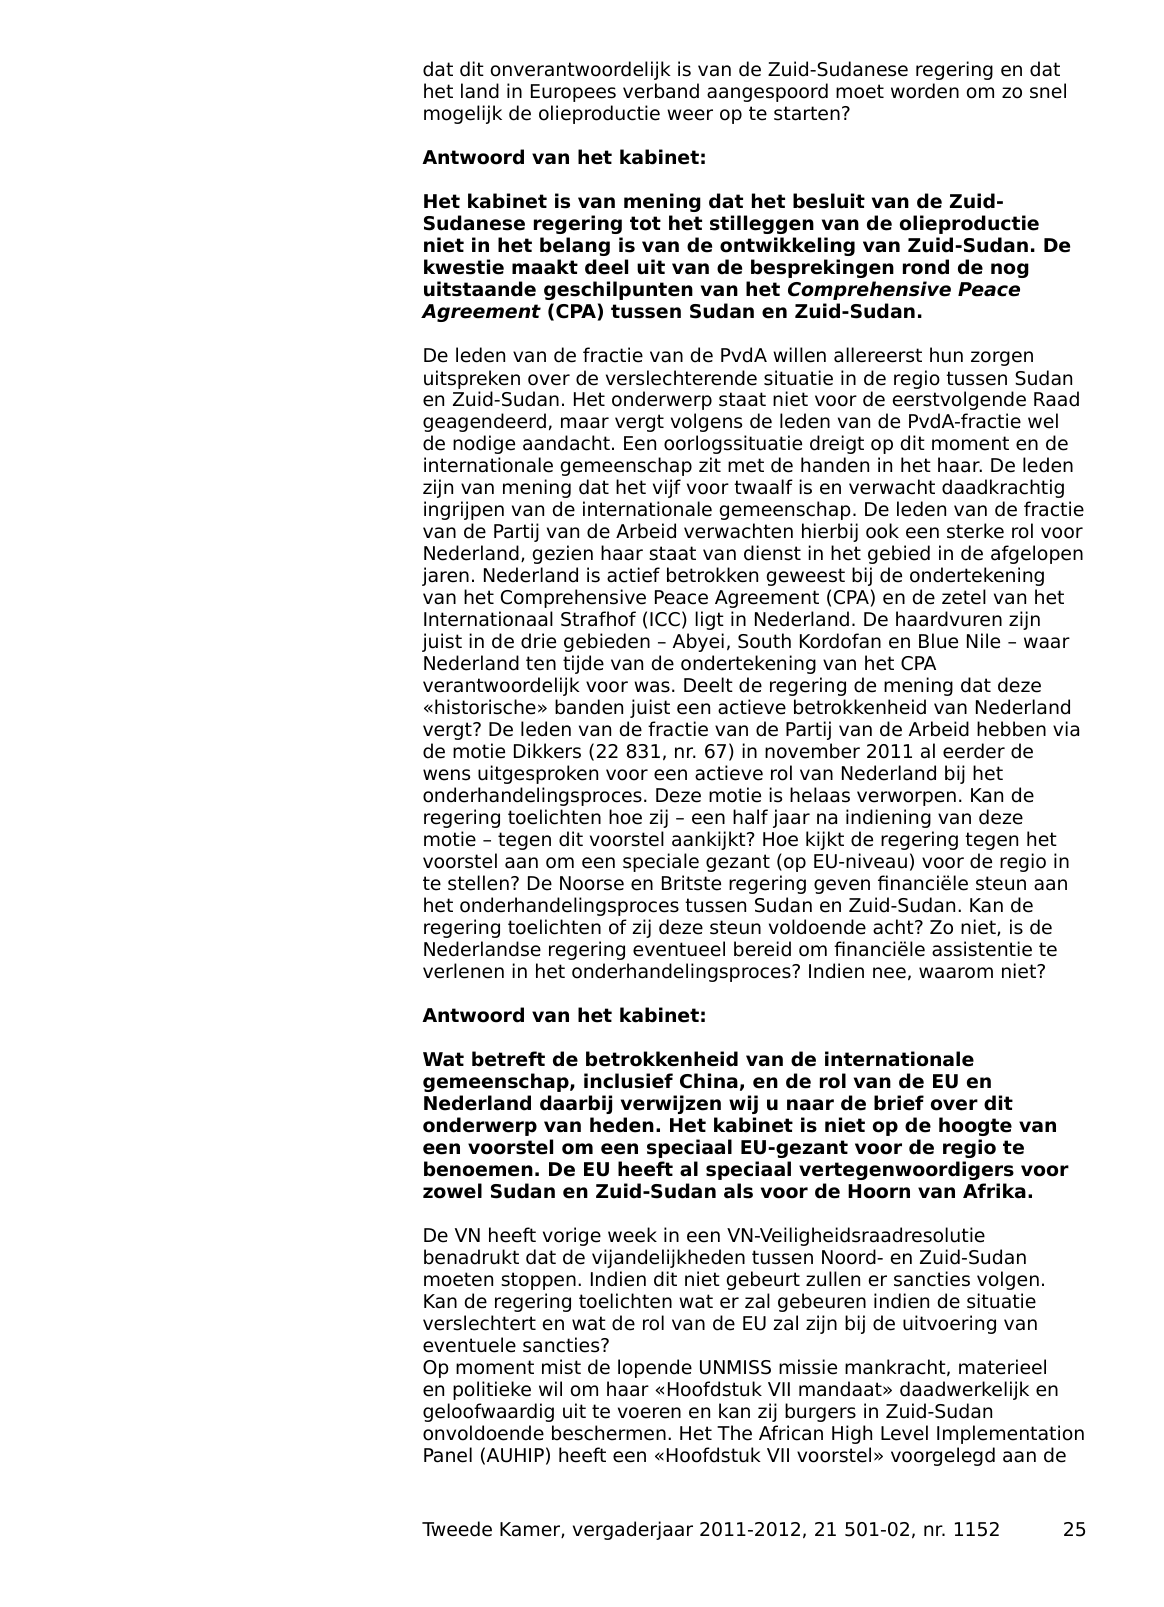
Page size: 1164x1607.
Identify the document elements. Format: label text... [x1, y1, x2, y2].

text Het kabinet is van mening dat het besluit van de Zuid-Sudanese regering tot het stilleggen van de olieproductie niet in het belang is van de ontwikkeling van Zuid-Sudan. De kwestie maakt deel uit van de besprekingen rond de nog uitstaande geschilpunten van het Comprehensive Peace Agreement (CPA) tussen Sudan en Zuid-Sudan. [422, 191, 1087, 323]
text dat dit onverantwoordelijk is van de Zuid-Sudanese regering en dat het land in Europees verband aangespoord moet worden om zo snel mogelijk de olieproductie weer op te starten? [422, 59, 1087, 125]
subtitle Antwoord van het kabinet: [422, 147, 1087, 169]
text Op moment mist de lopende UNMISS missie mankracht, materieel en politieke wil om haar «Hoofdstuk VII mandaat» daadwerkelijk en geloofwaardig uit te voeren en kan zij burgers in Zuid-Sudan onvoldoende beschermen. Het The African High Level Implementation Panel (AUHIP) heeft een «Hoofdstuk VII voorstel» voorgelegd aan de [422, 1357, 1087, 1467]
subtitle Antwoord van het kabinet: [422, 1005, 1087, 1027]
text Wat betreft de betrokkenheid van de internationale gemeenschap, inclusief China, en de rol van de EU en Nederland daarbij verwijzen wij u naar de brief over dit onderwerp van heden. Het kabinet is niet op de hoogte van een voorstel om een speciaal EU-gezant voor de regio te benoemen. De EU heeft al speciaal vertegenwoordigers voor zowel Sudan en Zuid-Sudan als voor de Hoorn van Afrika. [422, 1049, 1087, 1203]
text De VN heeft vorige week in een VN-Veiligheidsraadresolutie benadrukt dat de vijandelijkheden tussen Noord- en Zuid-Sudan moeten stoppen. Indien dit niet gebeurt zullen er sancties volgen. Kan de regering toelichten wat er zal gebeuren indien de situatie verslechtert en wat de rol van de EU zal zijn bij de uitvoering van eventuele sancties? [422, 1225, 1087, 1357]
text De leden van de fractie van de PvdA willen allereerst hun zorgen uitspreken over de verslechterende situatie in de regio tussen Sudan en Zuid-Sudan. Het onderwerp staat niet voor de eerstvolgende Raad geagendeerd, maar vergt volgens de leden van de PvdA-fractie wel de nodige aandacht. Een oorlogssituatie dreigt op dit moment en de internationale gemeenschap zit met de handen in het haar. De leden zijn van mening dat het vijf voor twaalf is en verwacht daadkrachtig ingrijpen van de internationale gemeenschap. De leden van de fractie van de Partij van de Arbeid verwachten hierbij ook een sterke rol voor Nederland, gezien haar staat van dienst in het gebied in de afgelopen jaren. Nederland is actief betrokken geweest bij de ondertekening van het Comprehensive Peace Agreement (CPA) en de zetel van het Internationaal Strafhof (ICC) ligt in Nederland. De haardvuren zijn juist in de drie gebieden – Abyei, South Kordofan en Blue Nile – waar Nederland ten tijde van de ondertekening van het CPA verantwoordelijk voor was. Deelt de regering de mening dat deze «historische» banden juist een actieve betrokkenheid van Nederland vergt? De leden van de fractie van de Partij van de Arbeid hebben via de motie Dikkers (22 831, nr. 67) in november 2011 al eerder de wens uitgesproken voor een actieve rol van Nederland bij het onderhandelingsproces. Deze motie is helaas verworpen. Kan de regering toelichten hoe zij – een half jaar na indiening van deze motie – tegen dit voorstel aankijkt? Hoe kijkt de regering tegen het voorstel aan om een speciale gezant (op EU-niveau) voor de regio in te stellen? De Noorse en Britste regering geven financiële steun aan het onderhandelingsproces tussen Sudan en Zuid-Sudan. Kan de regering toelichten of zij deze steun voldoende acht? Zo niet, is de Nederlandse regering eventueel bereid om financiële assistentie te verlenen in het onderhandelingsproces? Indien nee, waarom niet? [422, 345, 1087, 983]
